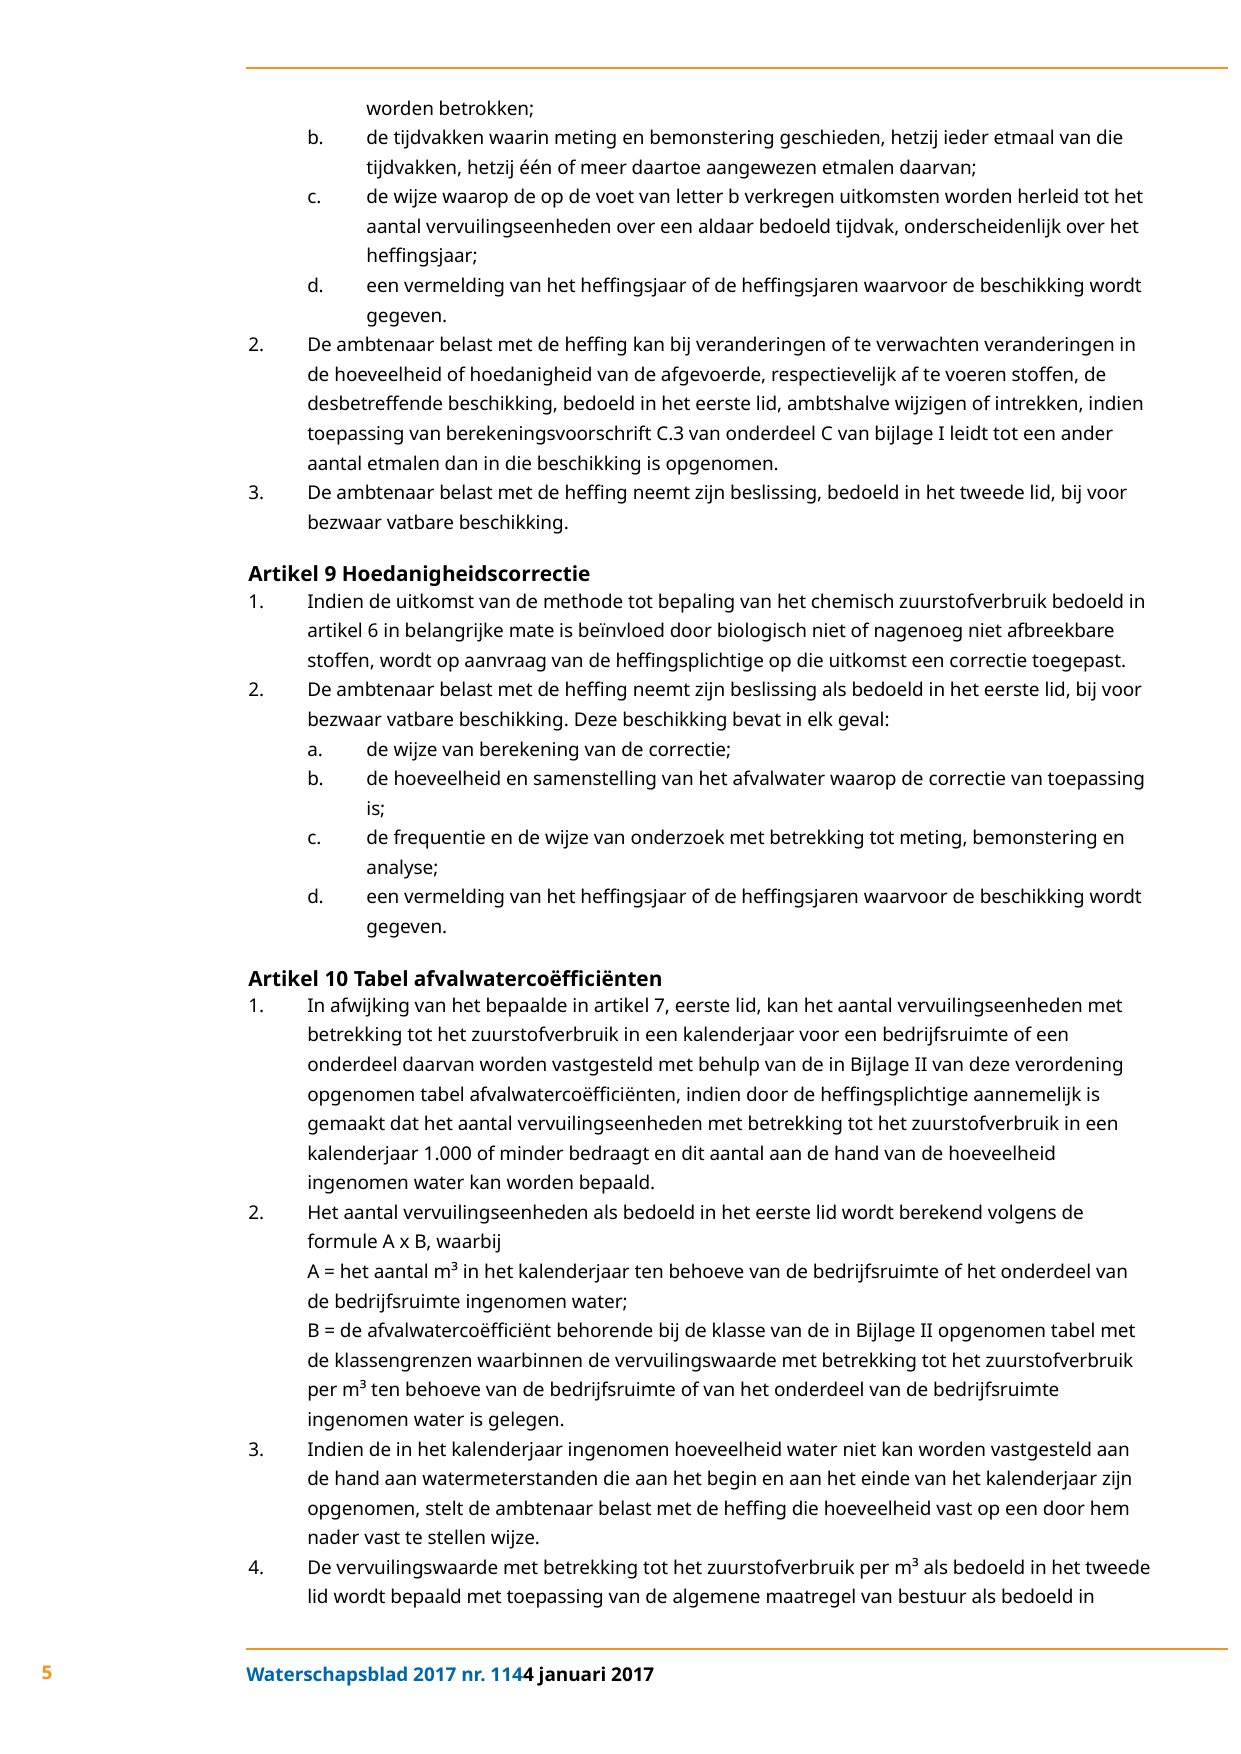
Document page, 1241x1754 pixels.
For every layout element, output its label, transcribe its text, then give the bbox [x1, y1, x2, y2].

list In afwijking van het bepaalde in artikel 7, eerste lid, kan het aantal vervuilingseenheden met betrekking tot het zuurstofverbruik in een kalenderjaar voor een bedrijfsruimte of een onderdeel daarvan worden vastgesteld met behulp van de in Bijlage II van deze verordening opgenomen tabel afvalwatercoëfficiënten, indien door de heffingsplichtige aannemelijk is gemaakt dat het aantal vervuilingseenheden met betrekking tot het zuurstofverbruik in een kalenderjaar 1.000 of minder bedraagt en dit aantal aan de hand van de hoeveelheid ingenomen water kan worden bepaald. [248, 992, 1152, 1195]
list een vermelding van het heffingsjaar of de heffingsjaren waarvoor de beschikking wordt gegeven. [307, 884, 1152, 939]
list Indien de uitkomst van de methode tot bepaling van het chemisch zuurstofverbruik bedoeld in artikel 6 in belangrijke mate is beïnvloed door biologisch niet of nagenoeg niet afbreekbare stoffen, wordt op aanvraag van de heffingsplichtige op die uitkomst een correctie toegepast. [248, 588, 1152, 673]
list B = de afvalwatercoëfficiënt behorende bij de klasse van de in Bijlage II opgenomen tabel met de klassengrenzen waarbinnen de vervuilingswaarde met betrekking tot het zuurstofverbruik per m³ ten behoeve van de bedrijfsruimte of van het onderdeel van de bedrijfsruimte ingenomen water is gelegen. [248, 1317, 1152, 1432]
list de frequentie en de wijze van onderzoek met betrekking tot meting, bemonstering en analyse; [307, 824, 1152, 880]
list A = het aantal m³ in het kalenderjaar ten behoeve van de bedrijfsruimte of het onderdeel van de bedrijfsruimte ingenomen water; [248, 1258, 1152, 1314]
list Indien de in het kalenderjaar ingenomen hoeveelheid water niet kan worden vastgesteld aan de hand aan watermeterstanden die aan het begin en aan het einde van het kalenderjaar zijn opgenomen, stelt de ambtenaar belast met de heffing die hoeveelheid vast op een door hem nader vast te stellen wijze. [248, 1436, 1152, 1550]
list Het aantal vervuilingseenheden als bedoeld in het eerste lid wordt berekend volgens de formule A x B, waarbij [248, 1199, 1152, 1254]
list de wijze van berekening van de correctie; [307, 736, 1152, 761]
list De ambtenaar belast met de heffing neemt zijn beslissing als bedoeld in het eerste lid, bij voor bezwaar vatbare beschikking. Deze beschikking bevat in elk geval: [248, 677, 1152, 732]
list de wijze waarop de op de voet van letter b verkregen uitkomsten worden herleid tot het aantal vervuilingseenheden over een aldaar bedoeld tijdvak, onderscheidenlijk over het heffingsjaar; [307, 183, 1152, 268]
list een vermelding van het heffingsjaar of de heffingsjaren waarvoor de beschikking wordt gegeven. [307, 272, 1152, 328]
list de hoeveelheid en samenstelling van het afvalwater waarop de correctie van toepassing is; [307, 765, 1152, 821]
list De ambtenaar belast met de heffing kan bij veranderingen of te verwachten veranderingen in de hoeveelheid of hoedanigheid van de afgevoerde, respectievelijk af te voeren stoffen, de desbetreffende beschikking, bedoeld in het eerste lid, ambtshalve wijzigen of intrekken, indien toepassing van berekeningsvoorschrift C.3 van onderdeel C van bijlage I leidt tot een ander aantal etmalen dan in die beschikking is opgenomen. [248, 331, 1152, 476]
text Artikel 9 Hoedanigheidscorrectie [248, 559, 1152, 588]
list worden betrokken; [307, 95, 1152, 121]
picture [41, 47, 231, 172]
list De ambtenaar belast met de heffing neemt zijn beslissing, bedoeld in het tweede lid, bij voor bezwaar vatbare beschikking. [248, 479, 1152, 535]
list De vervuilingswaarde met betrekking tot het zuurstofverbruik per m³ als bedoeld in het tweede lid wordt bepaald met toepassing van de algemene maatregel van bestuur als bedoeld in [248, 1554, 1152, 1609]
list de tijdvakken waarin meting en bemonstering geschieden, hetzij ieder etmaal van die tijdvakken, hetzij één of meer daartoe aangewezen etmalen daarvan; [307, 124, 1152, 180]
text Artikel 10 Tabel afvalwatercoëfficiënten [248, 964, 1152, 992]
